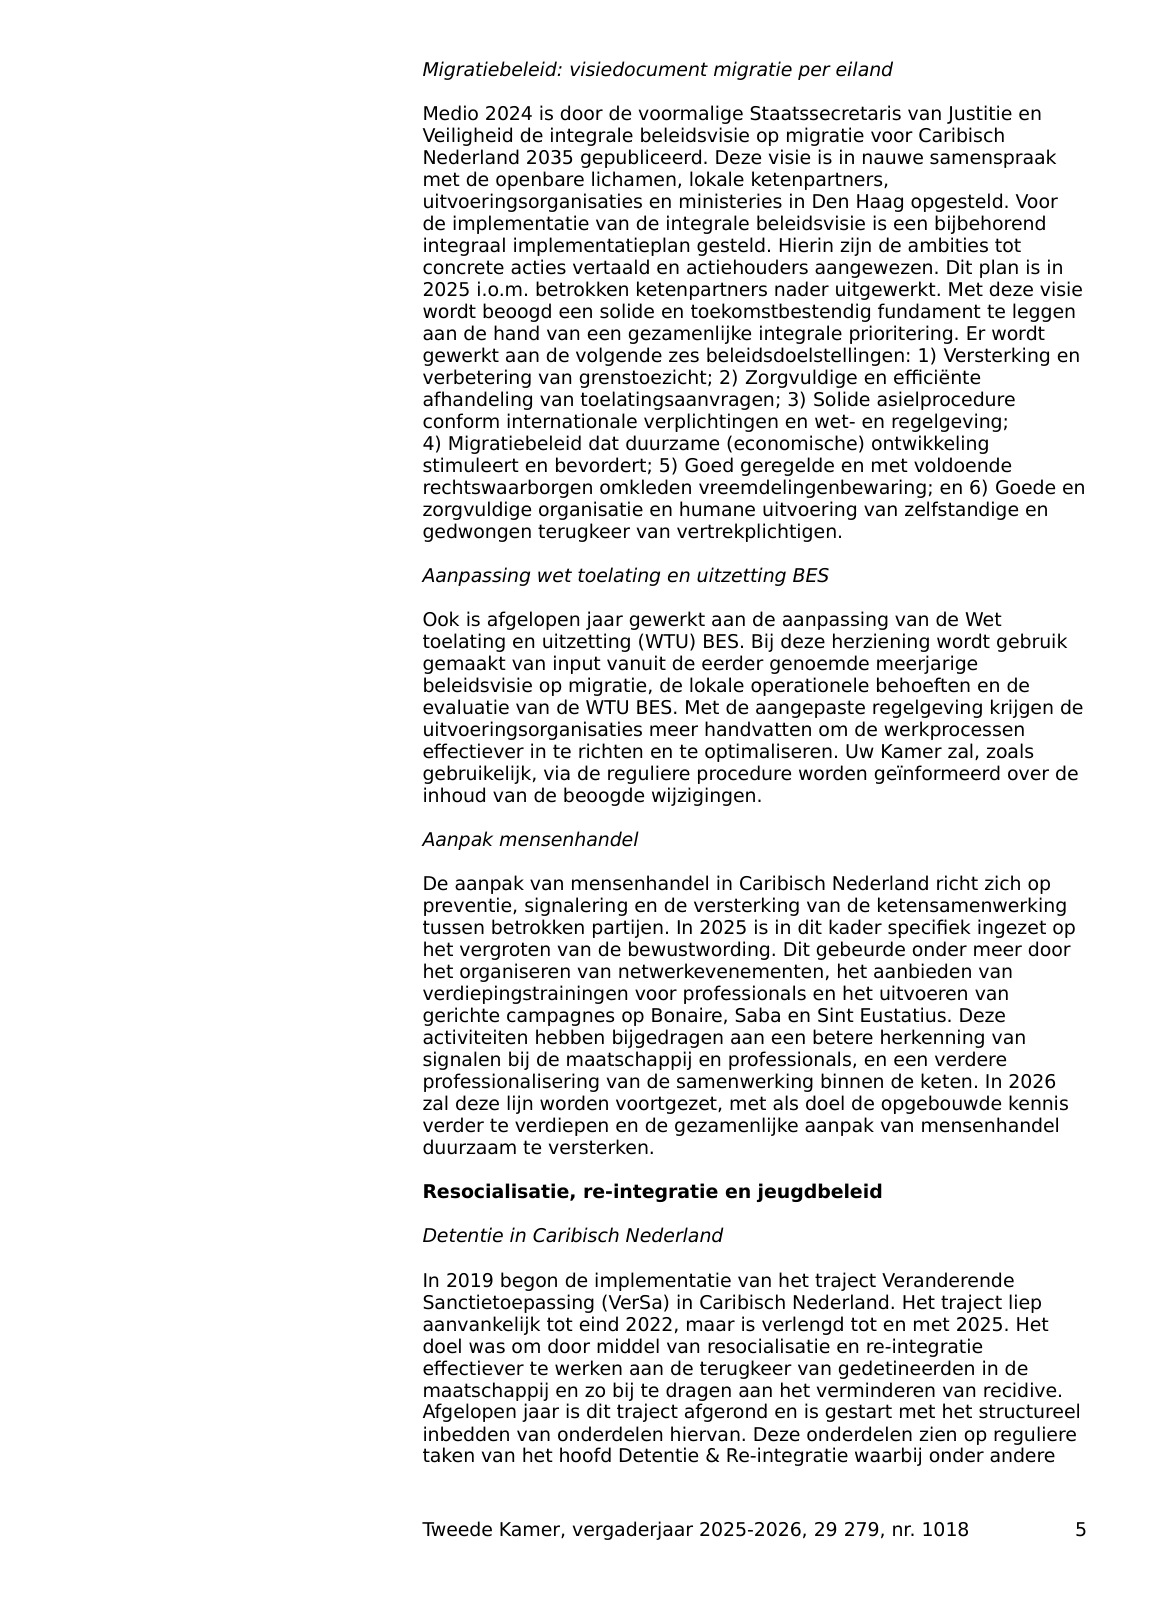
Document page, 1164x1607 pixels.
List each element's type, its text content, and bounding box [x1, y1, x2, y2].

subtitle Aanpassing wet toelating en uitzetting BES [422, 565, 1087, 587]
text Medio 2024 is door de voormalige Staatssecretaris van Justitie en Veiligheid de integrale beleidsvisie op migratie voor Caribisch Nederland 2035 gepubliceerd. Deze visie is in nauwe samenspraak met de openbare lichamen, lokale ketenpartners, uitvoeringsorganisaties en ministeries in Den Haag opgesteld. Voor de implementatie van de integrale beleidsvisie is een bijbehorend integraal implementatieplan gesteld. Hierin zijn de ambities tot concrete acties vertaald en actiehouders aangewezen. Dit plan is in 2025 i.o.m. betrokken ketenpartners nader uitgewerkt. Met deze visie wordt beoogd een solide en toekomstbestendig fundament te leggen aan de hand van een gezamenlijke integrale prioritering. Er wordt gewerkt aan de volgende zes beleidsdoelstellingen: 1) Versterking en verbetering van grenstoezicht; 2) Zorgvuldige en efficiënte afhandeling van toelatingsaanvragen; 3) Solide asielprocedure conform internationale verplichtingen en wet- en regelgeving; 4) Migratiebeleid dat duurzame (economische) ontwikkeling stimuleert en bevordert; 5) Goed geregelde en met voldoende rechtswaarborgen omkleden vreemdelingenbewaring; en 6) Goede en zorgvuldige organisatie en humane uitvoering van zelfstandige en gedwongen terugkeer van vertrekplichtigen. [422, 103, 1087, 543]
text Ook is afgelopen jaar gewerkt aan de aanpassing van de Wet toelating en uitzetting (WTU) BES. Bij deze herziening wordt gebruik gemaakt van input vanuit de eerder genoemde meerjarige beleidsvisie op migratie, de lokale operationele behoeften en de evaluatie van de WTU BES. Met de aangepaste regelgeving krijgen de uitvoeringsorganisaties meer handvatten om de werkprocessen effectiever in te richten en te optimaliseren. Uw Kamer zal, zoals gebruikelijk, via de reguliere procedure worden geïnformeerd over de inhoud van de beoogde wijzigingen. [422, 609, 1087, 807]
subtitle Migratiebeleid: visiedocument migratie per eiland [422, 59, 1087, 81]
subtitle Detentie in Caribisch Nederland [422, 1225, 1087, 1247]
text De aanpak van mensenhandel in Caribisch Nederland richt zich op preventie, signalering en de versterking van de ketensamenwerking tussen betrokken partijen. In 2025 is in dit kader specifiek ingezet op het vergroten van de bewustwording. Dit gebeurde onder meer door het organiseren van netwerkevenementen, het aanbieden van verdiepingstrainingen voor professionals en het uitvoeren van gerichte campagnes op Bonaire, Saba en Sint Eustatius. Deze activiteiten hebben bijgedragen aan een betere herkenning van signalen bij de maatschappij en professionals, en een verdere professionalisering van de samenwerking binnen de keten. In 2026 zal deze lijn worden voortgezet, met als doel de opgebouwde kennis verder te verdiepen en de gezamenlijke aanpak van mensenhandel duurzaam te versterken. [422, 873, 1087, 1159]
subtitle Resocialisatie, re-integratie en jeugdbeleid [422, 1181, 1087, 1203]
subtitle Aanpak mensenhandel [422, 829, 1087, 851]
text In 2019 begon de implementatie van het traject Veranderende Sanctietoepassing (VerSa) in Caribisch Nederland. Het traject liep aanvankelijk tot eind 2022, maar is verlengd tot en met 2025. Het doel was om door middel van resocialisatie en re-integratie effectiever te werken aan de terugkeer van gedetineerden in de maatschappij en zo bij te dragen aan het verminderen van recidive. Afgelopen jaar is dit traject afgerond en is gestart met het structureel inbedden van onderdelen hiervan. Deze onderdelen zien op reguliere taken van het hoofd Detentie & Re-integratie waarbij onder andere [422, 1269, 1087, 1467]
